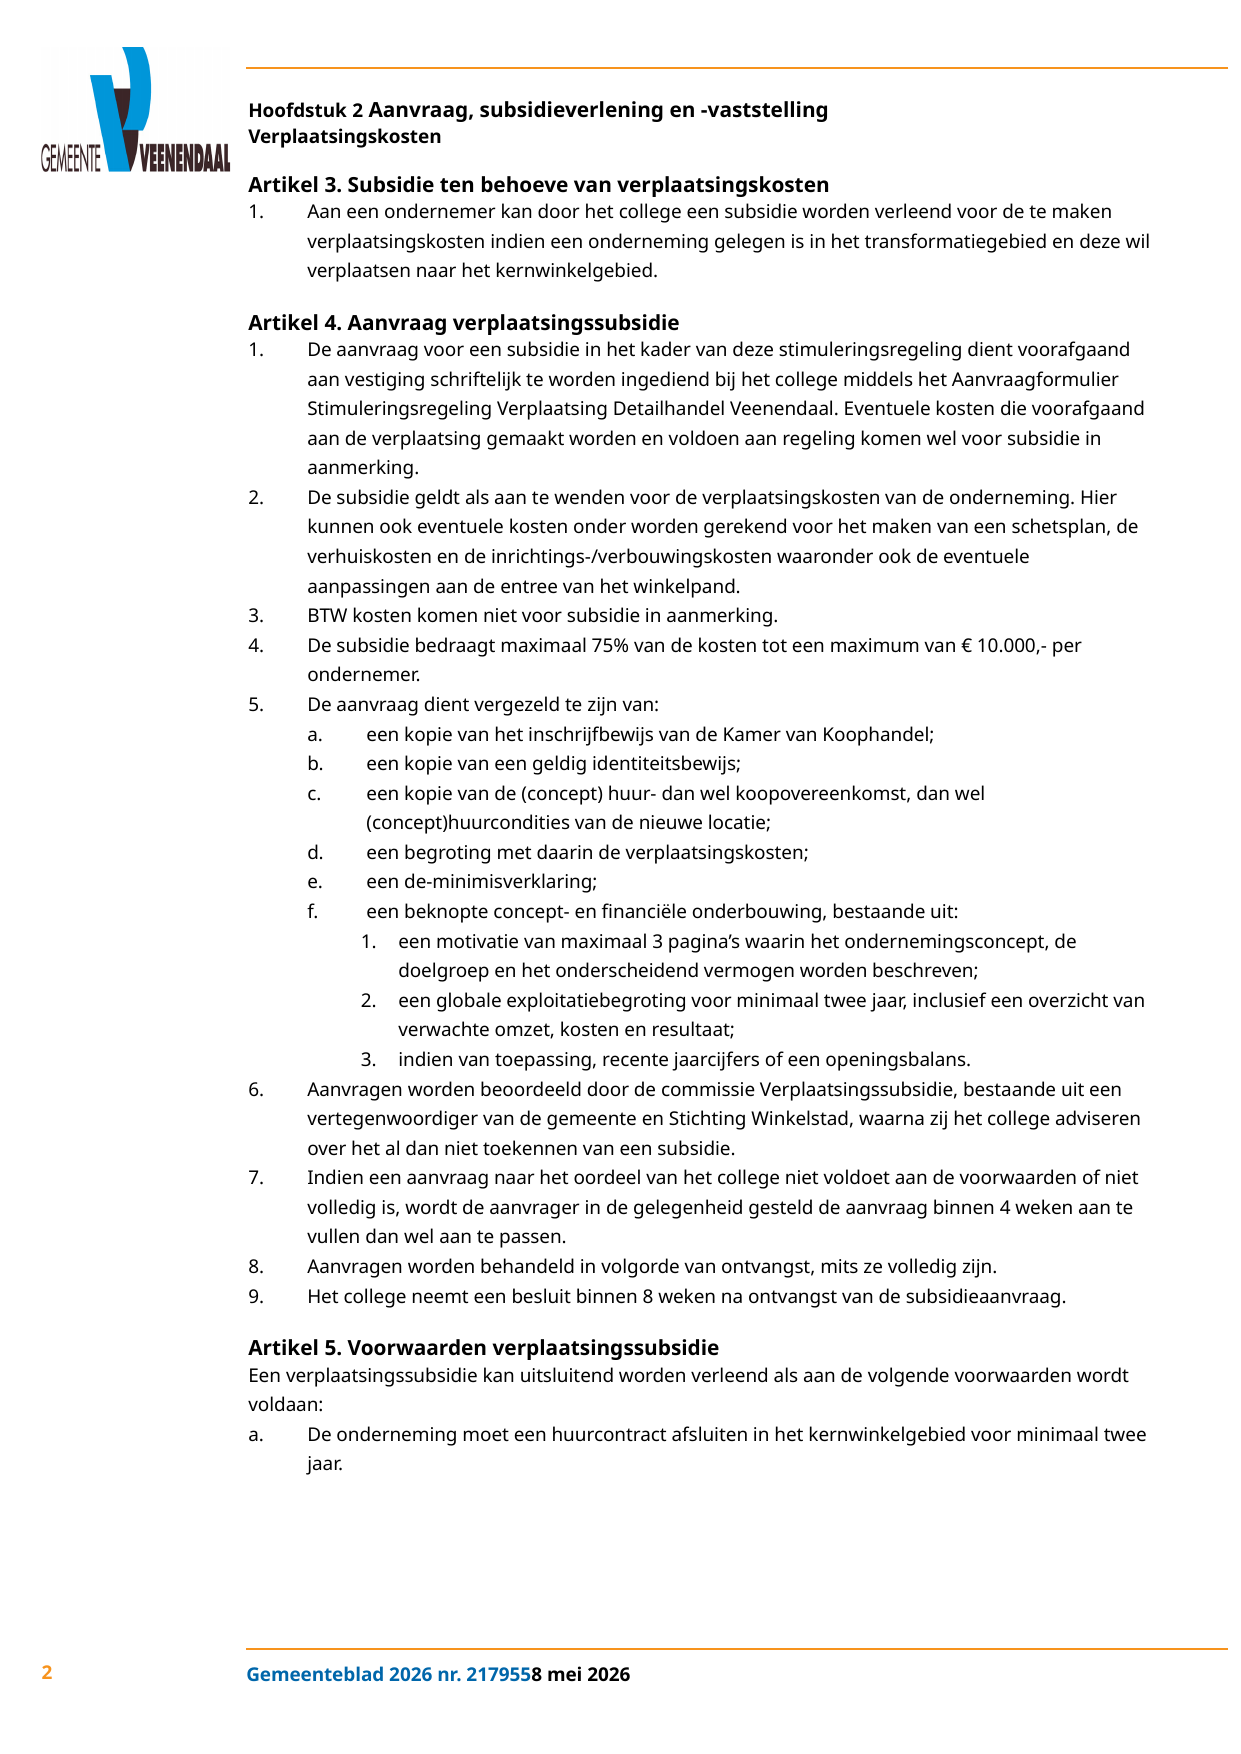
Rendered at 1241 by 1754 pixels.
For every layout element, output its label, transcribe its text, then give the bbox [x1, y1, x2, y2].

list De aanvraag voor een subsidie in het kader van deze stimuleringsregeling dient voorafgaand aan vestiging schriftelijk te worden ingediend bij het college middels het Aanvraagformulier Stimuleringsregeling Verplaatsing Detailhandel Veenendaal. Eventuele kosten die voorafgaand aan de verplaatsing gemaakt worden en voldoen aan regeling komen wel voor subsidie in aanmerking. [248, 336, 1152, 480]
list Indien een aanvraag naar het oordeel van het college niet voldoet aan de voorwaarden of niet volledig is, wordt de aanvrager in de gelegenheid gesteld de aanvraag binnen 4 weken aan te vullen dan wel aan te passen. [248, 1164, 1152, 1249]
list Aan een ondernemer kan door het college een subsidie worden verleend voor de te maken verplaatsingskosten indien een onderneming gelegen is in het transformatiegebied en deze wil verplaatsen naar het kernwinkelgebied. [248, 198, 1152, 283]
list een de-minimisverklaring; [307, 869, 1152, 894]
list De subsidie bedraagt maximaal 75% van de kosten tot een maximum van € 10.000,- per ondernemer. [248, 632, 1152, 687]
list De subsidie geldt als aan te wenden voor de verplaatsingskosten van de onderneming. Hier kunnen ook eventuele kosten onder worden gerekend voor het maken van een schetsplan, de verhuiskosten en de inrichtings-/verbouwingskosten waaronder ook de eventuele aanpassingen aan de entree van het winkelpand. [248, 484, 1152, 599]
text Verplaatsingskosten [248, 123, 1152, 149]
list Aanvragen worden beoordeeld door de commissie Verplaatsingssubsidie, bestaande uit een vertegenwoordiger van de gemeente en Stichting Winkelstad, waarna zij het college adviseren over het al dan niet toekennen van een subsidie. [248, 1076, 1152, 1161]
list indien van toepassing, recente jaarcijfers of een openingsbalans. [361, 1046, 1152, 1072]
text Hoofdstuk 2 Aanvraag, subsidieverlening en -vaststelling [248, 95, 1152, 123]
list een kopie van het inschrijfbewijs van de Kamer van Koophandel; [307, 721, 1152, 747]
text Artikel 3. Subsidie ten behoeve van verplaatsingskosten [248, 170, 1152, 198]
list een kopie van de (concept) huur- dan wel koopovereenkomst, dan wel (concept)huurcondities van de nieuwe locatie; [307, 780, 1152, 835]
list BTW kosten komen niet voor subsidie in aanmerking. [248, 602, 1152, 628]
list een globale exploitatiebegroting voor minimaal twee jaar, inclusief een overzicht van verwachte omzet, kosten en resultaat; [361, 987, 1152, 1042]
list Het college neemt een besluit binnen 8 weken na ontvangst van de subsidieaanvraag. [248, 1283, 1152, 1309]
list De onderneming moet een huurcontract afsluiten in het kernwinkelgebied voor minimaal twee jaar. [248, 1421, 1152, 1476]
list een begroting met daarin de verplaatsingskosten; [307, 839, 1152, 865]
picture [123, 47, 231, 172]
text Een verplaatsingssubsidie kan uitsluitend worden verleend als aan de volgende voorwaarden wordt voldaan: [248, 1362, 1152, 1417]
list Aanvragen worden behandeld in volgorde van ontvangst, mits ze volledig zijn. [248, 1253, 1152, 1279]
list een motivatie van maximaal 3 pagina’s waarin het ondernemingsconcept, de doelgroep en het onderscheidend vermogen worden beschreven; [361, 928, 1152, 983]
list De aanvraag dient vergezeld te zijn van: [248, 691, 1152, 717]
list een beknopte concept- en financiële onderbouwing, bestaande uit: [307, 898, 1152, 924]
text Artikel 5. Voorwaarden verplaatsingssubsidie [248, 1333, 1152, 1362]
text Artikel 4. Aanvraag verplaatsingssubsidie [248, 308, 1152, 336]
list een kopie van een geldig identiteitsbewijs; [307, 750, 1152, 776]
picture [41, 47, 130, 172]
